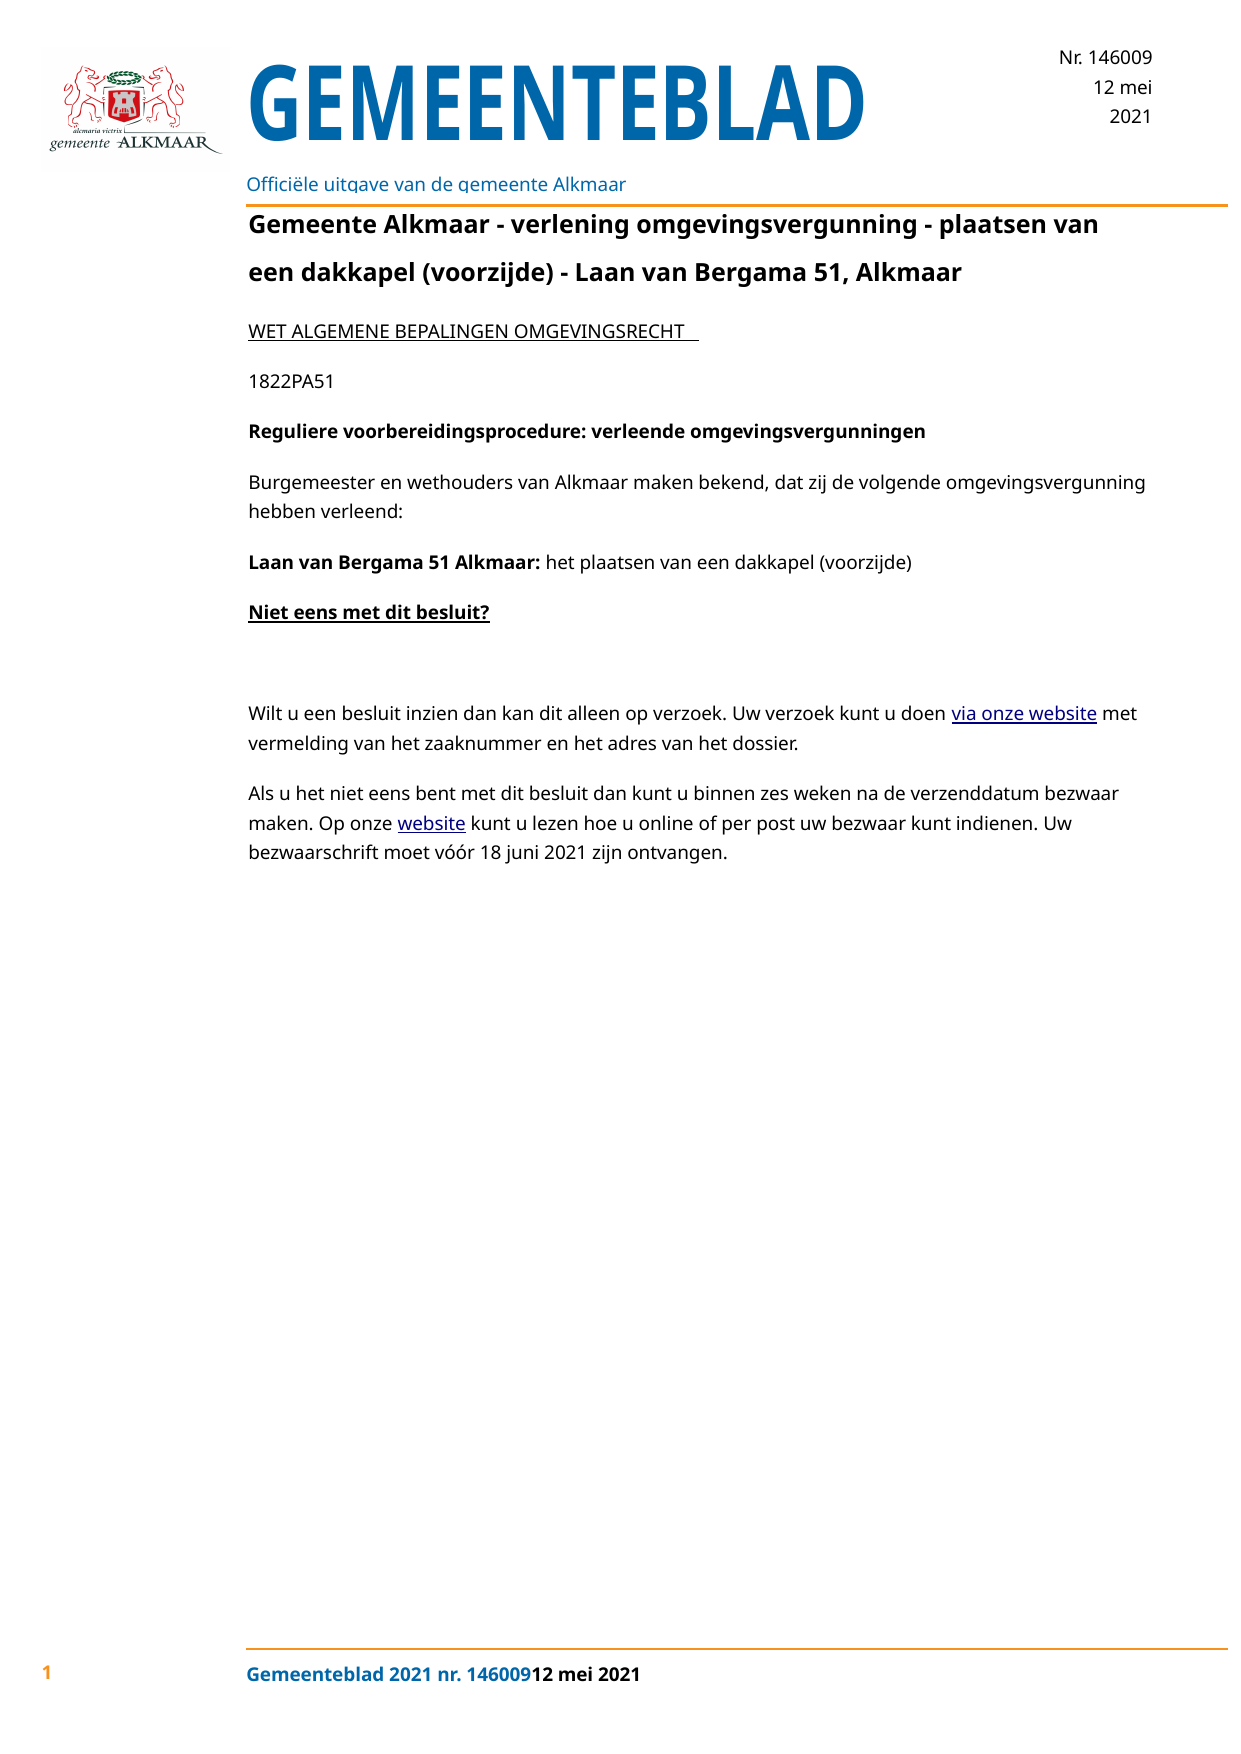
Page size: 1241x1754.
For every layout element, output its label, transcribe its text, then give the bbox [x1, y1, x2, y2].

text Wilt u een besluit inzien dan kan dit alleen op verzoek. Uw verzoek kunt u doen via onze website met vermelding van het zaaknummer en het adres van het dossier. [248, 700, 1152, 756]
text Burgemeester en wethouders van Alkmaar maken bekend, dat zij de volgende omgevingsvergunning hebben verleend: [248, 469, 1152, 524]
text Als u het niet eens bent met dit besluit dan kunt u binnen zes weken na de verzenddatum bezwaar maken. Op onze website kunt u lezen hoe u online of per post uw bezwaar kunt indienen. Uw bezwaarschrift moet vóór 18 juni 2021 zijn ontvangen. [248, 780, 1152, 865]
text 1822PA51 [248, 368, 1152, 394]
picture [41, 47, 231, 172]
text Laan van Bergama 51 Alkmaar: het plaatsen van een dakkapel (voorzijde) [248, 549, 1152, 575]
text Reguliere voorbereidingsprocedure: verleende omgevingsvergunningen [248, 419, 1152, 444]
text Niet eens met dit besluit? [248, 599, 1152, 625]
text WET ALGEMENE BEPALINGEN OMGEVINGSRECHT [248, 318, 1152, 344]
text Gemeente Alkmaar - verlening omgevingsvergunning - plaatsen van een dakkapel (voorzijde) - Laan van Bergama 51, Alkmaar [248, 207, 1152, 288]
